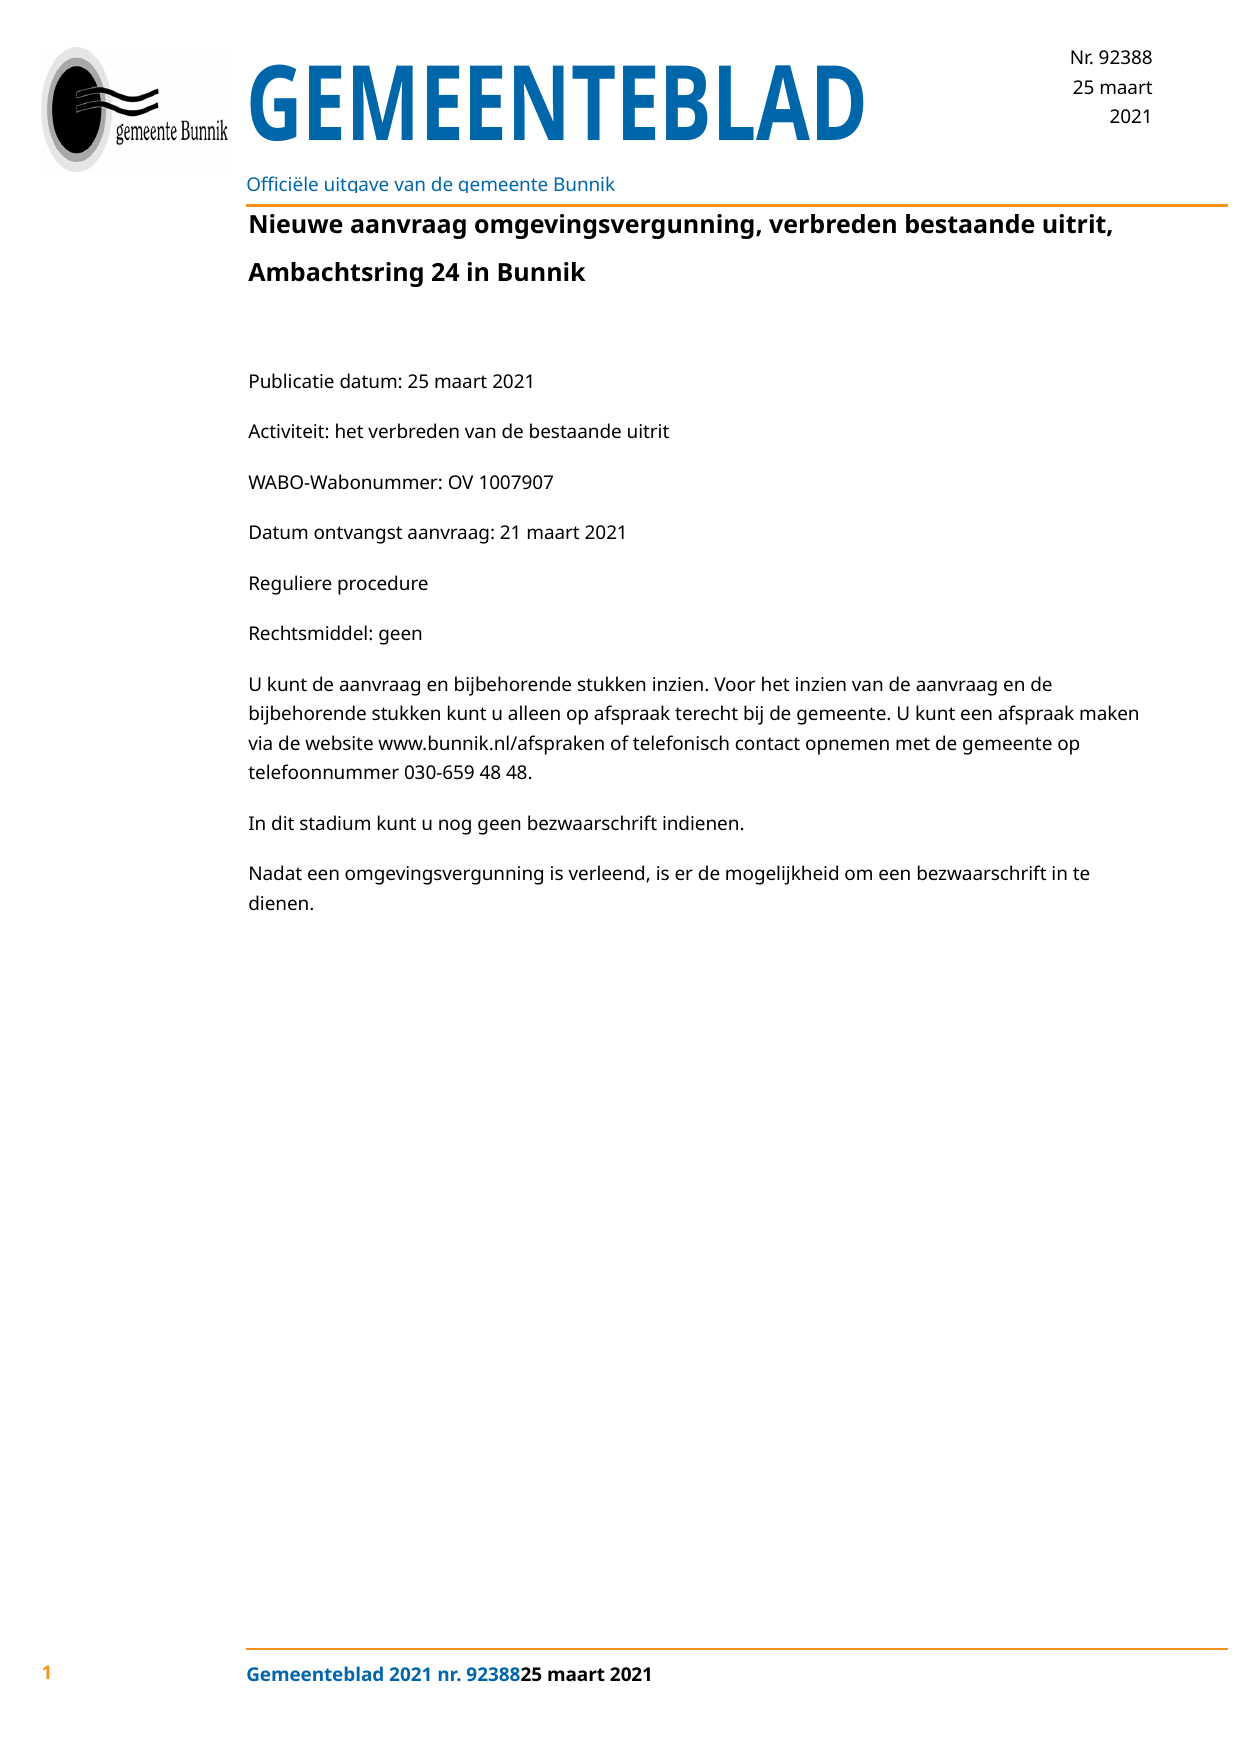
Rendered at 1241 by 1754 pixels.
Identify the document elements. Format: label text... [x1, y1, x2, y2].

text Rechtsmiddel: geen [248, 620, 1152, 646]
text WABO-Wabonummer: OV 1007907 [248, 469, 1152, 495]
text Nadat een omgevingsvergunning is verleend, is er de mogelijkheid om een bezwaarschrift in te dienen. [248, 860, 1152, 916]
text U kunt de aanvraag en bijbehorende stukken inzien. Voor het inzien van de aanvraag en de bijbehorende stukken kunt u alleen op afspraak terecht bij de gemeente. U kunt een afspraak maken via de website www.bunnik.nl/afspraken of telefonisch contact opnemen met de gemeente op telefoonnummer 030-659 48 48. [248, 671, 1152, 785]
text Activiteit: het verbreden van de bestaande uitrit [248, 419, 1152, 444]
text Reguliere procedure [248, 570, 1152, 596]
text Datum ontvangst aanvraag: 21 maart 2021 [248, 519, 1152, 545]
text Publicatie datum: 25 maart 2021 [248, 368, 1152, 394]
text In dit stadium kunt u nog geen bezwaarschrift indienen. [248, 810, 1152, 836]
text Nieuwe aanvraag omgevingsvergunning, verbreden bestaande uitrit, Ambachtsring 24 in Bunnik [248, 207, 1152, 288]
picture [41, 47, 231, 172]
